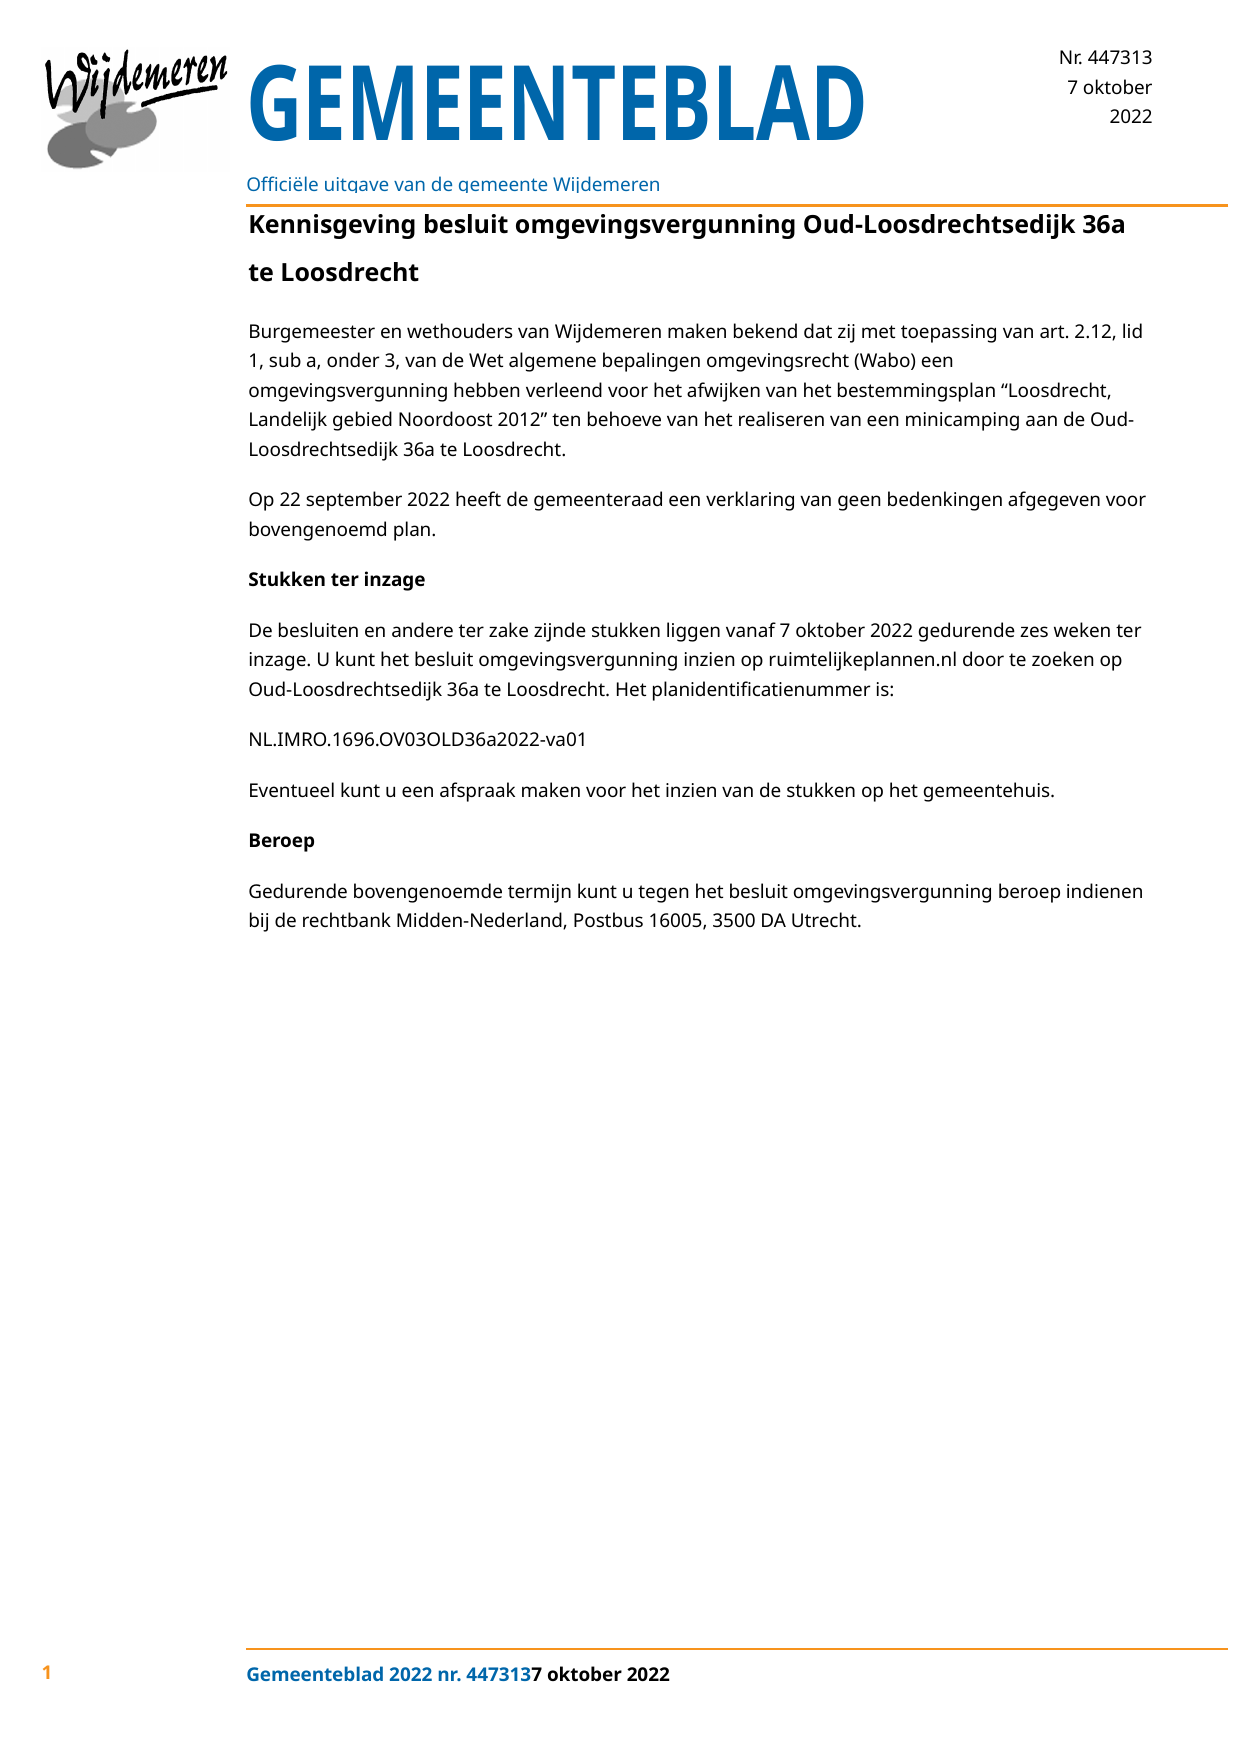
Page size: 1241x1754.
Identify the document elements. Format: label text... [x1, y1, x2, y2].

text Eventueel kunt u een afspraak maken voor het inzien van de stukken op het gemeentehuis. [248, 777, 1152, 803]
text De besluiten en andere ter zake zijnde stukken liggen vanaf 7 oktober 2022 gedurende zes weken ter inzage. U kunt het besluit omgevingsvergunning inzien op ruimtelijkeplannen.nl door te zoeken op Oud-Loosdrechtsedijk 36a te Loosdrecht. Het planidentificatienummer is: [248, 617, 1152, 702]
text Burgemeester en wethouders van Wijdemeren maken bekend dat zij met toepassing van art. 2.12, lid 1, sub a, onder 3, van de Wet algemene bepalingen omgevingsrecht (Wabo) een omgevingsvergunning hebben verleend voor het afwijken van het bestemmingsplan “Loosdrecht, Landelijk gebied Noordoost 2012” ten behoeve van het realiseren van een minicamping aan de Oud-Loosdrechtsedijk 36a te Loosdrecht. [248, 318, 1152, 462]
text NL.IMRO.1696.OV03OLD36a2022-va01 [248, 727, 1152, 752]
picture [41, 47, 231, 172]
text Stukken ter inzage [248, 567, 1152, 592]
text Op 22 september 2022 heeft de gemeenteraad een verklaring van geen bedenkingen afgegeven voor bovengenoemd plan. [248, 487, 1152, 542]
text Kennisgeving besluit omgevingsvergunning Oud-Loosdrechtsedijk 36a te Loosdrecht [248, 207, 1152, 288]
text Gedurende bovengenoemde termijn kunt u tegen het besluit omgevingsvergunning beroep indienen bij de rechtbank Midden-Nederland, Postbus 16005, 3500 DA Utrecht. [248, 878, 1152, 933]
text Beroep [248, 827, 1152, 853]
